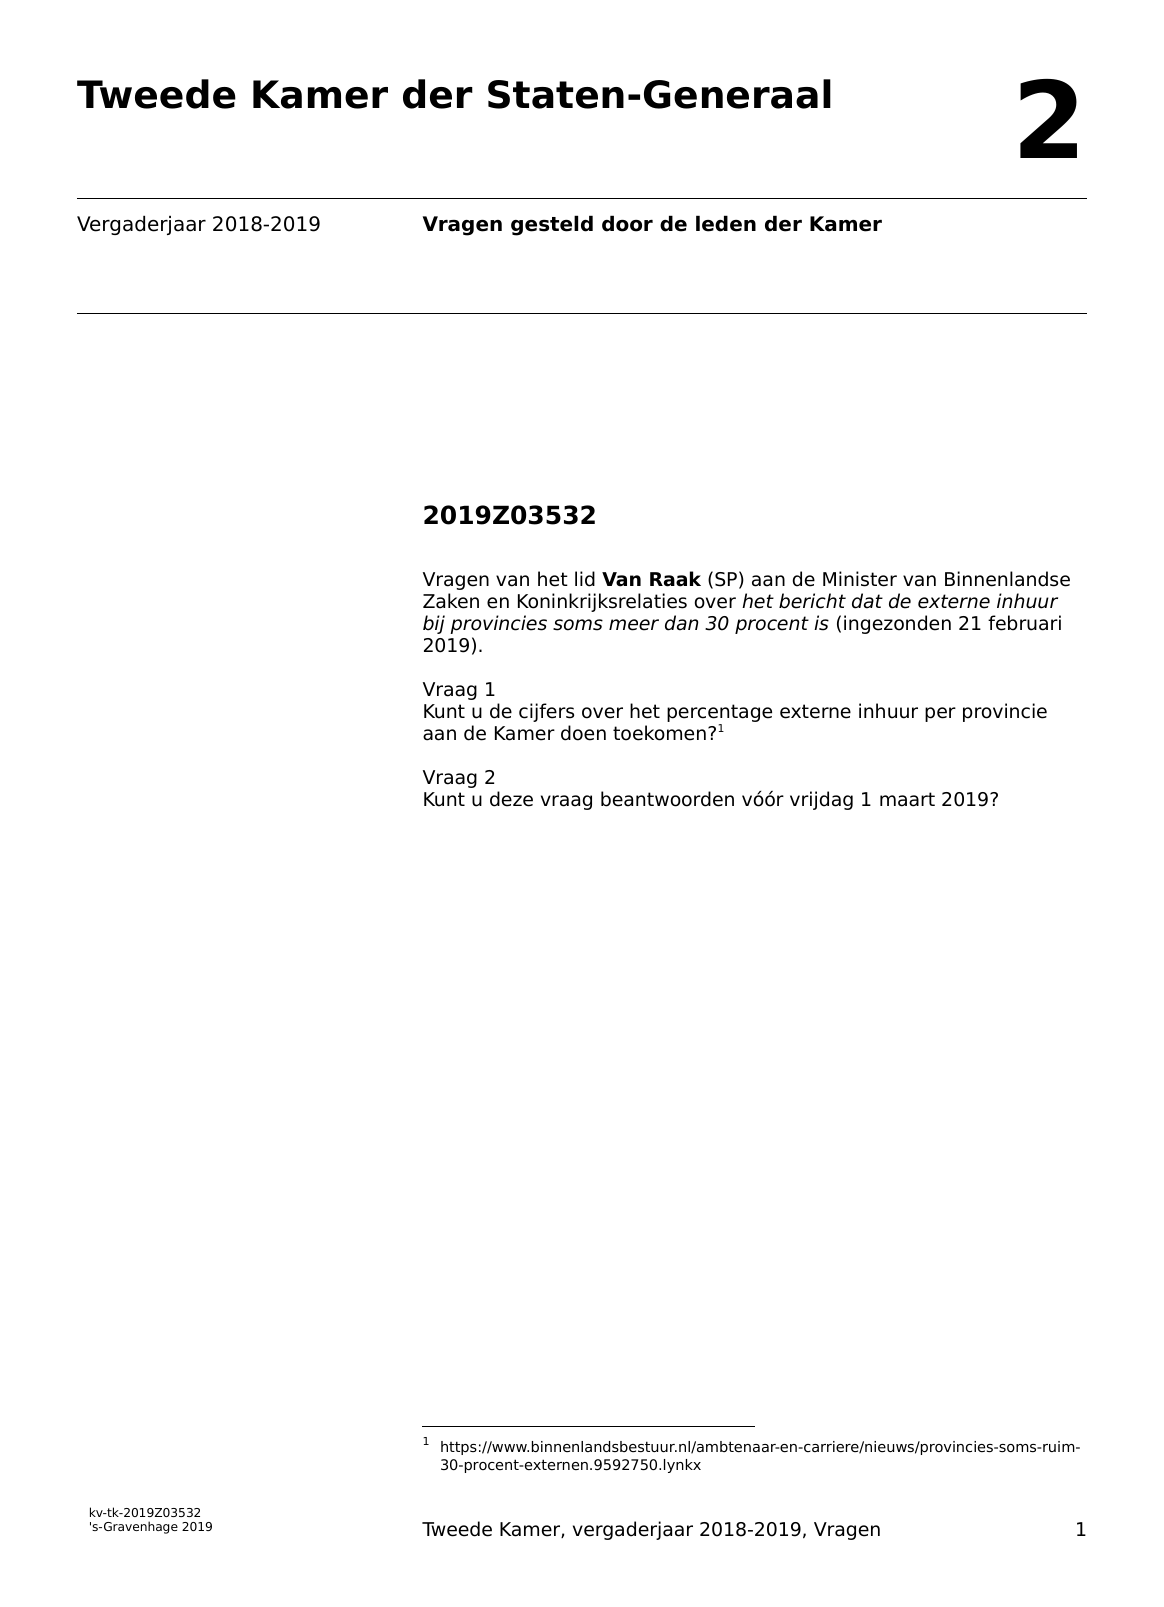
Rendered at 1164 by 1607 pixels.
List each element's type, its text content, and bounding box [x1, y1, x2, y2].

text Kunt u de cijfers over het percentage externe inhuur per provincie aan de Kamer doen toekomen? [422, 701, 1087, 745]
text Vraag 2 [422, 767, 1087, 789]
text Kunt u deze vraag beantwoorden vóór vrijdag 1 maart 2019? [422, 789, 1087, 811]
table_header Tweede Kamer der Staten-Generaal [77, 59, 886, 198]
table_cell Vergaderjaar 2018-2019 [77, 199, 422, 313]
text kv-tk-2019Z03532 [88, 1506, 323, 1520]
table_header 2 [886, 59, 1087, 198]
text https://www.binnenlandsbestuur.nl/ambtenaar-en-carriere/nieuws/provincies-soms-ruim-30-procent-externen.9592750.lynkx [422, 1435, 1087, 1474]
text Vragen van het lid Van Raak (SP) aan de Minister van Binnenlandse Zaken en Koninkrijksrelaties over het bericht dat de externe inhuur bij provincies soms meer dan 30 procent is (ingezonden 21 februari 2019). [422, 569, 1087, 657]
text Vraag 1 [422, 679, 1087, 701]
text 's-Gravenhage 2019 [88, 1520, 323, 1534]
table_cell Vragen gesteld door de leden der Kamer [422, 199, 1087, 313]
text 2019Z03532 [422, 501, 1087, 531]
